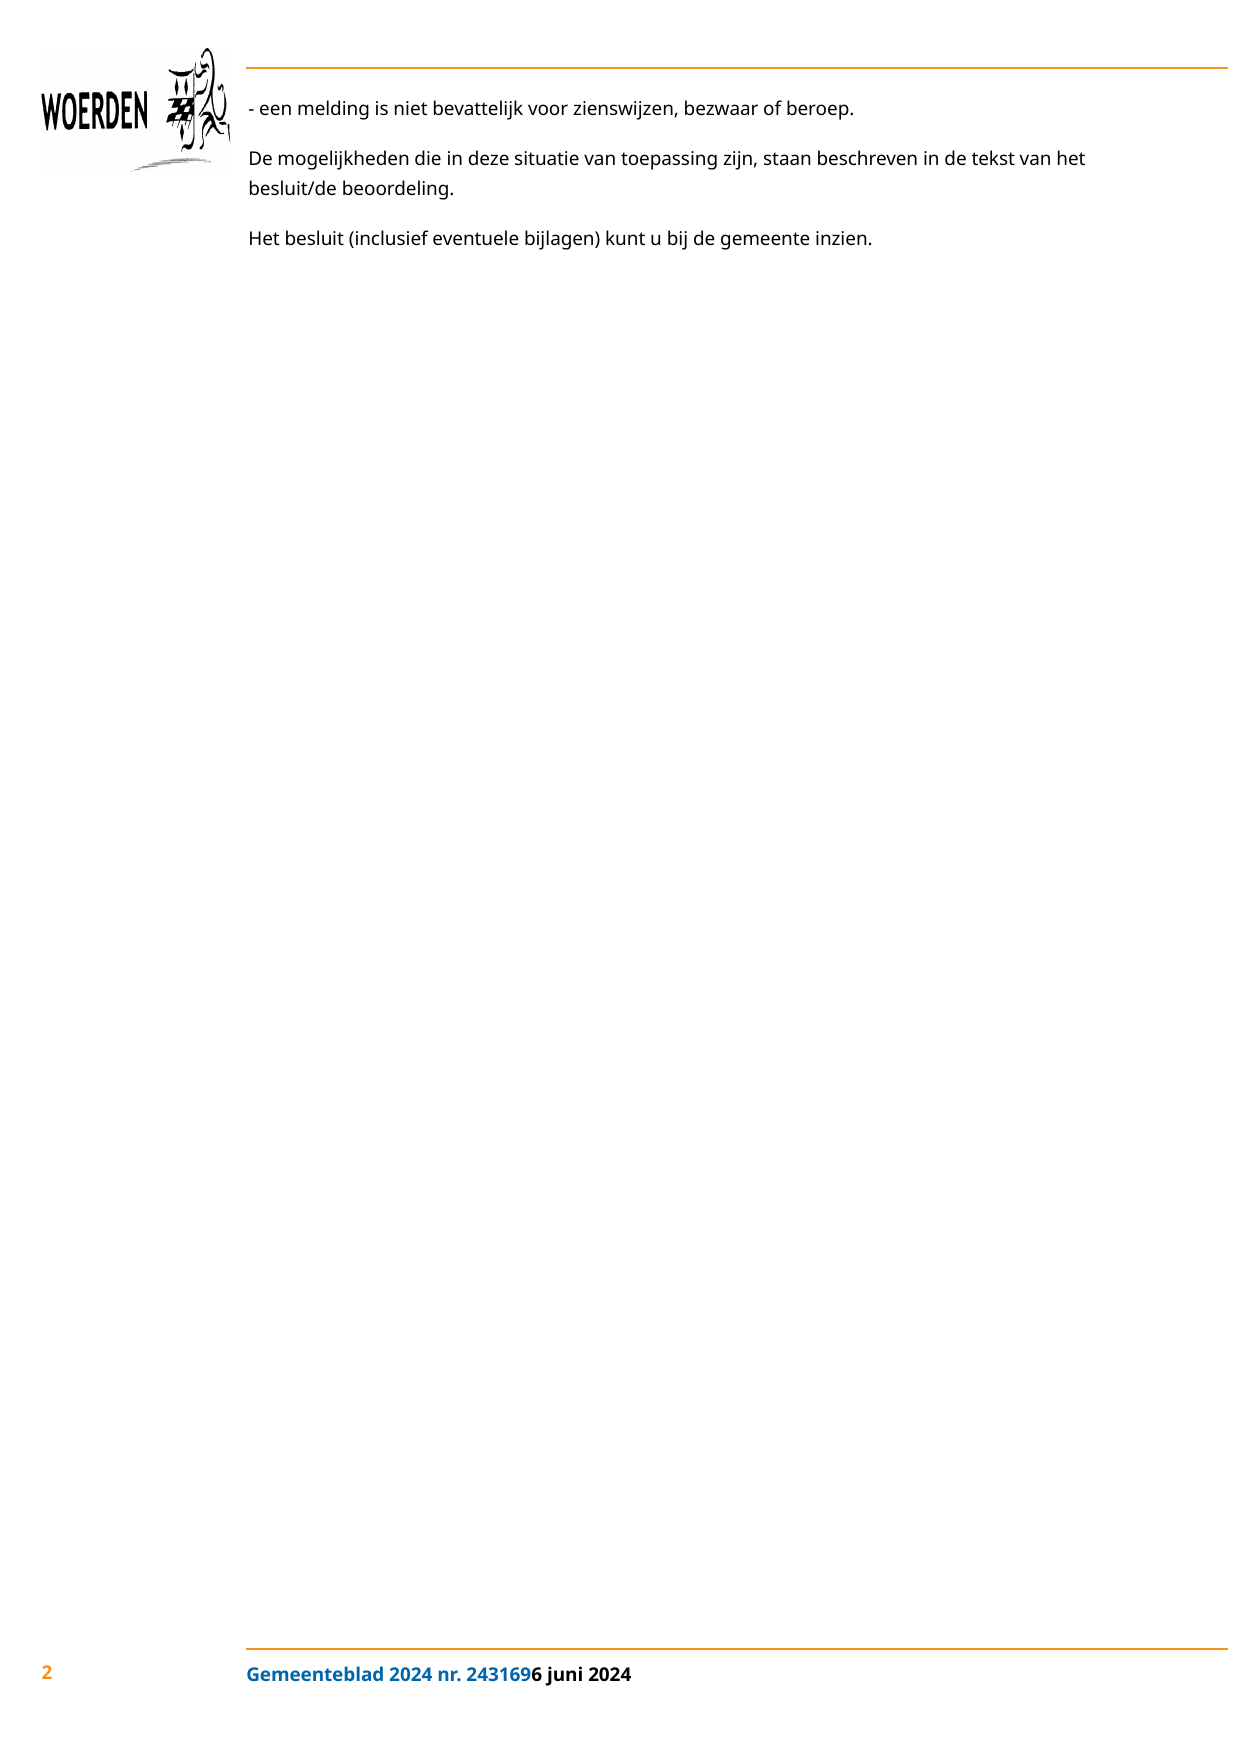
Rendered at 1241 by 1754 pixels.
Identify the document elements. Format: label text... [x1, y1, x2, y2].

text - een melding is niet bevattelijk voor zienswijzen, bezwaar of beroep. [248, 95, 1152, 121]
picture [41, 47, 231, 172]
text De mogelijkheden die in deze situatie van toepassing zijn, staan beschreven in de tekst van het besluit/de beoordeling. [248, 145, 1152, 201]
text Het besluit (inclusief eventuele bijlagen) kunt u bij de gemeente inzien. [248, 225, 1152, 251]
